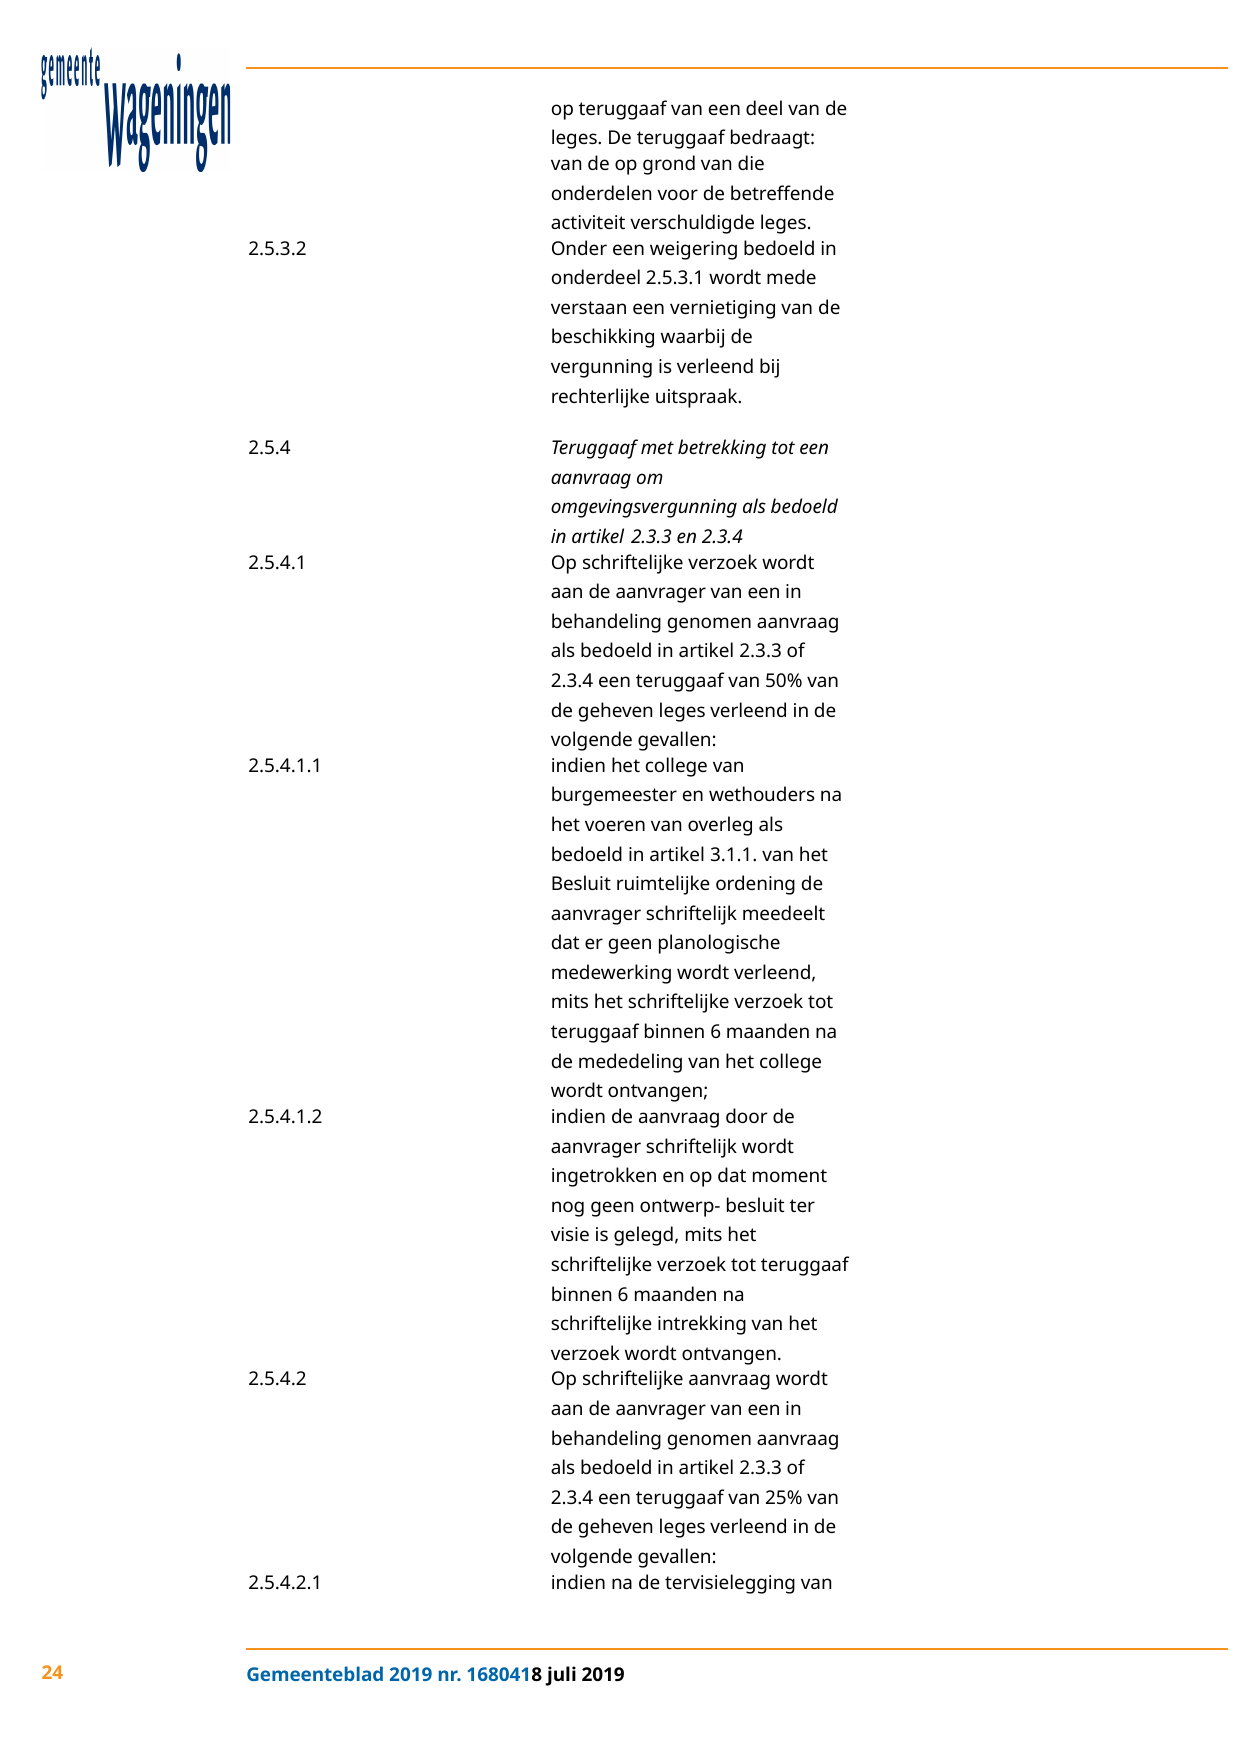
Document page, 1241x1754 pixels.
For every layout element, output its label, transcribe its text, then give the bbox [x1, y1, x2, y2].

table_cell Op schriftelijke verzoek wordt aan de aanvrager van een in behandeling genomen aanvraag als bedoeld in artikel 2.3.3 of 2.3.4 een teruggaaf van 50% van de geheven leges verleend in de volgende gevallen: [551, 549, 849, 752]
table_cell [849, 1569, 950, 1594]
table_cell van de op grond van die onderdelen voor de betreffende activiteit verschuldigde leges. [551, 150, 849, 235]
table_cell [849, 434, 950, 549]
table_cell [849, 752, 950, 1103]
table_cell 2.5.4 [248, 434, 551, 549]
table_cell [248, 409, 551, 434]
table_cell Teruggaaf met betrekking tot een aanvraag om omgevingsvergunning als bedoeld in artikel 2.3.3 en 2.3.4 [551, 434, 849, 549]
table_cell indien na de tervisielegging van [551, 1569, 849, 1594]
table_cell [849, 95, 950, 150]
table_cell [248, 95, 551, 150]
table_cell [849, 549, 950, 752]
table_cell [849, 235, 950, 409]
table_cell Onder een weigering bedoeld in onderdeel 2.5.3.1 wordt mede verstaan een vernietiging van de beschikking waarbij de vergunning is verleend bij rechterlijke uitspraak. [551, 235, 849, 409]
table_cell 2.5.4.1 [248, 549, 551, 752]
table_cell 2.5.4.1.2 [248, 1103, 551, 1366]
table_cell indien het college van burgemeester en wethouders na het voeren van overleg als bedoeld in artikel 3.1.1. van het Besluit ruimtelijke ordening de aanvrager schriftelijk meedeelt dat er geen planologische medewerking wordt verleend, mits het schriftelijke verzoek tot teruggaaf binnen 6 maanden na de mededeling van het college wordt ontvangen; [551, 752, 849, 1103]
table_cell [849, 409, 950, 434]
table_cell indien de aanvraag door de aanvrager schriftelijk wordt ingetrokken en op dat moment nog geen ontwerp- besluit ter visie is gelegd, mits het schriftelijke verzoek tot teruggaaf binnen 6 maanden na schriftelijke intrekking van het verzoek wordt ontvangen. [551, 1103, 849, 1366]
table_cell [849, 150, 950, 235]
table_cell 2.5.3.2 [248, 235, 551, 409]
table_cell 2.5.4.1.1 [248, 752, 551, 1103]
table_cell [551, 409, 849, 434]
table_cell [248, 150, 551, 235]
table_cell op teruggaaf van een deel van de leges. De teruggaaf bedraagt: [551, 95, 849, 150]
table_cell 2.5.4.2 [248, 1366, 551, 1569]
table_cell [849, 1103, 950, 1366]
picture [41, 47, 231, 172]
table_cell Op schriftelijke aanvraag wordt aan de aanvrager van een in behandeling genomen aanvraag als bedoeld in artikel 2.3.3 of 2.3.4 een teruggaaf van 25% van de geheven leges verleend in de volgende gevallen: [551, 1366, 849, 1569]
table_cell [849, 1366, 950, 1569]
table_cell 2.5.4.2.1 [248, 1569, 551, 1594]
